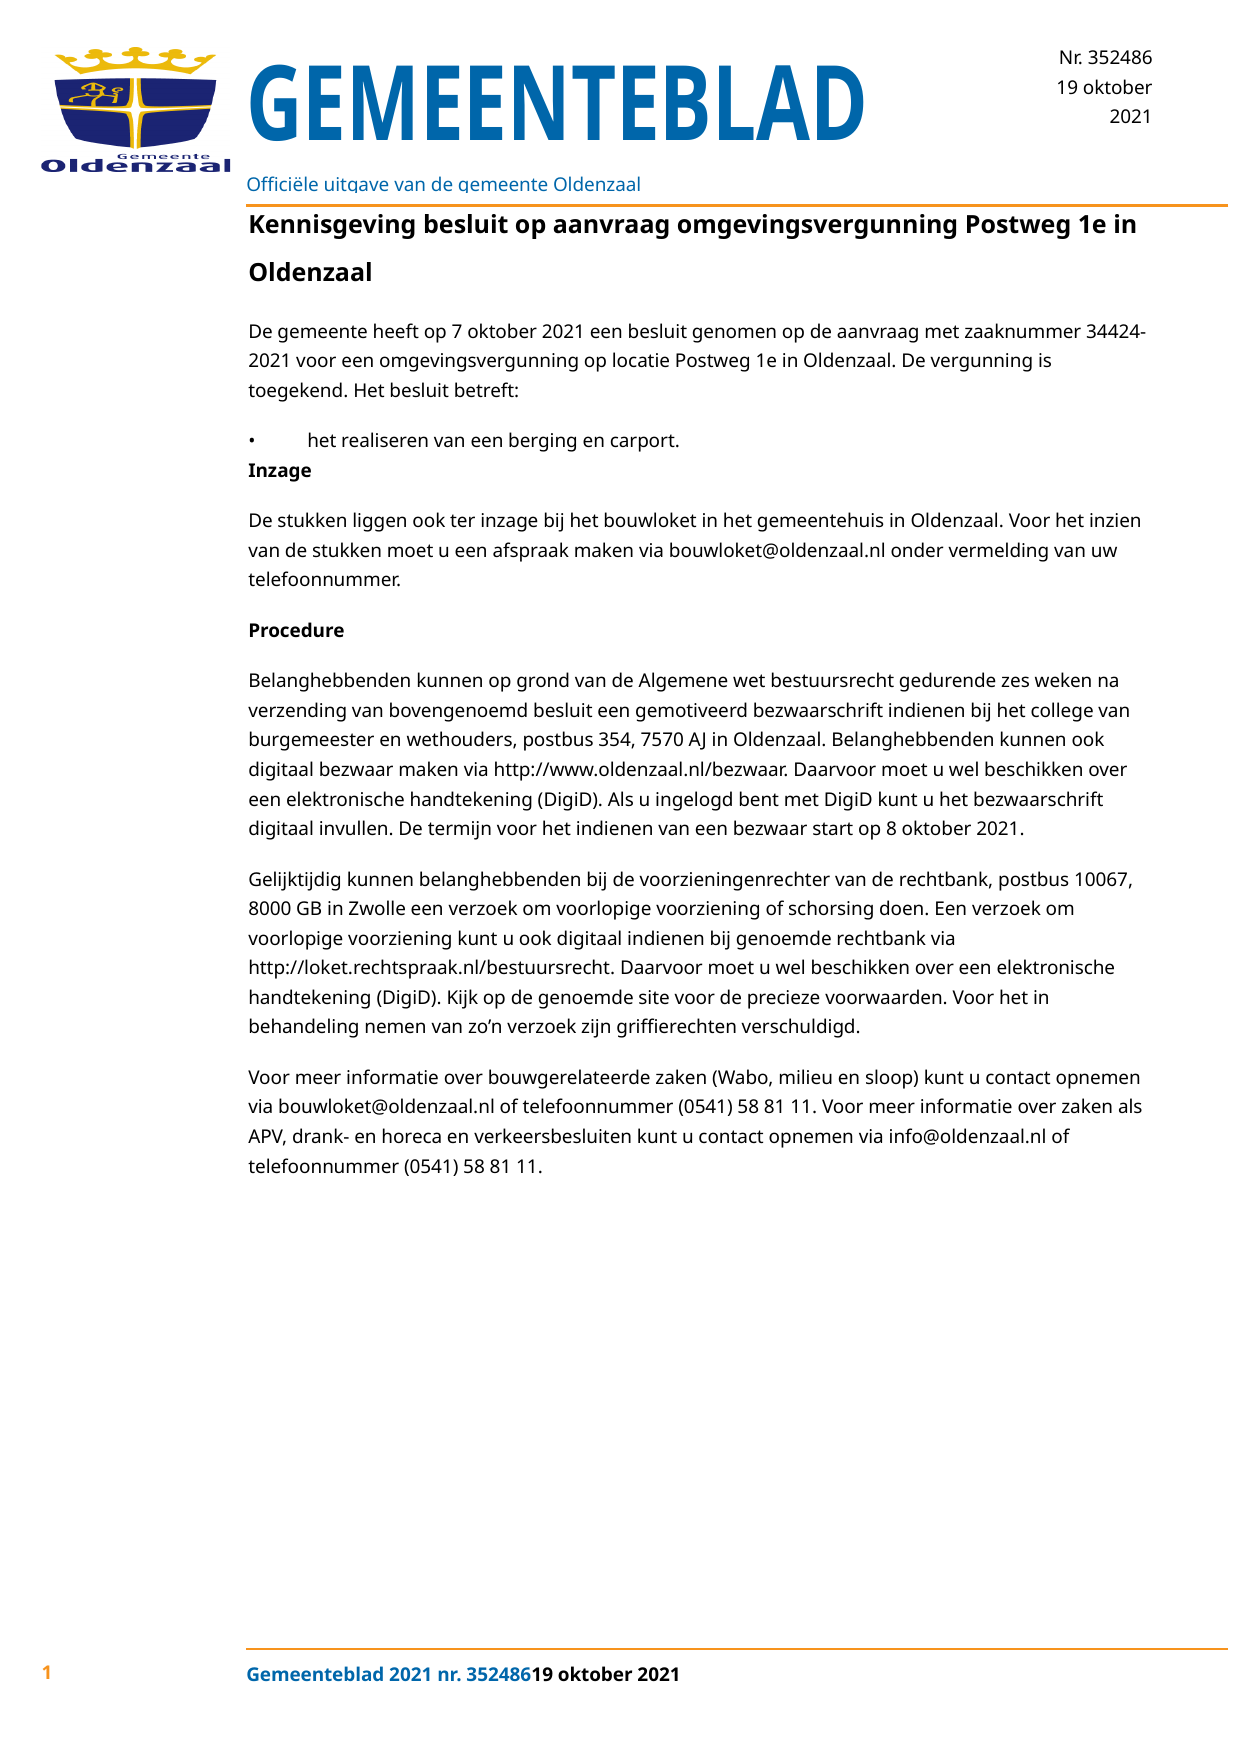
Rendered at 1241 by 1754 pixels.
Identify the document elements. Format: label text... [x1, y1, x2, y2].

text De gemeente heeft op 7 oktober 2021 een besluit genomen op de aanvraag met zaaknummer 34424-2021 voor een omgevingsvergunning op locatie Postweg 1e in Oldenzaal. De vergunning is toegekend. Het besluit betreft: [248, 318, 1152, 403]
text Voor meer informatie over bouwgerelateerde zaken (Wabo, milieu en sloop) kunt u contact opnemen via bouwloket@oldenzaal.nl of telefoonnummer (0541) 58 81 11. Voor meer informatie over zaken als APV, drank- en horeca en verkeersbesluiten kunt u contact opnemen via info@oldenzaal.nl of telefoonnummer (0541) 58 81 11. [248, 1064, 1152, 1179]
text Kennisgeving besluit op aanvraag omgevingsvergunning Postweg 1e in Oldenzaal [248, 207, 1152, 288]
picture [41, 47, 231, 172]
text Gelijktijdig kunnen belanghebbenden bij de voorzieningenrechter van de rechtbank, postbus 10067, 8000 GB in Zwolle een verzoek om voorlopige voorziening of schorsing doen. Een verzoek om voorlopige voorziening kunt u ook digitaal indienen bij genoemde rechtbank via http://loket.rechtspraak.nl/bestuursrecht. Daarvoor moet u wel beschikken over een elektronische handtekening (DigiD). Kijk op de genoemde site voor de precieze voorwaarden. Voor het in behandeling nemen van zo’n verzoek zijn griffierechten verschuldigd. [248, 866, 1152, 1039]
list het realiseren van een berging en carport. [248, 427, 1152, 453]
text De stukken liggen ook ter inzage bij het bouwloket in het gemeentehuis in Oldenzaal. Voor het inzien van de stukken moet u een afspraak maken via bouwloket@oldenzaal.nl onder vermelding van uw telefoonnummer. [248, 507, 1152, 592]
text Belanghebbenden kunnen op grond van de Algemene wet bestuursrecht gedurende zes weken na verzending van bovengenoemd besluit een gemotiveerd bezwaarschrift indienen bij het college van burgemeester en wethouders, postbus 354, 7570 AJ in Oldenzaal. Belanghebbenden kunnen ook digitaal bezwaar maken via http://www.oldenzaal.nl/bezwaar. Daarvoor moet u wel beschikken over een elektronische handtekening (DigiD). Als u ingelogd bent met DigiD kunt u het bezwaarschrift digitaal invullen. De termijn voor het indienen van een bezwaar start op 8 oktober 2021. [248, 667, 1152, 841]
text Inzage [248, 457, 1152, 483]
text Procedure [248, 617, 1152, 643]
